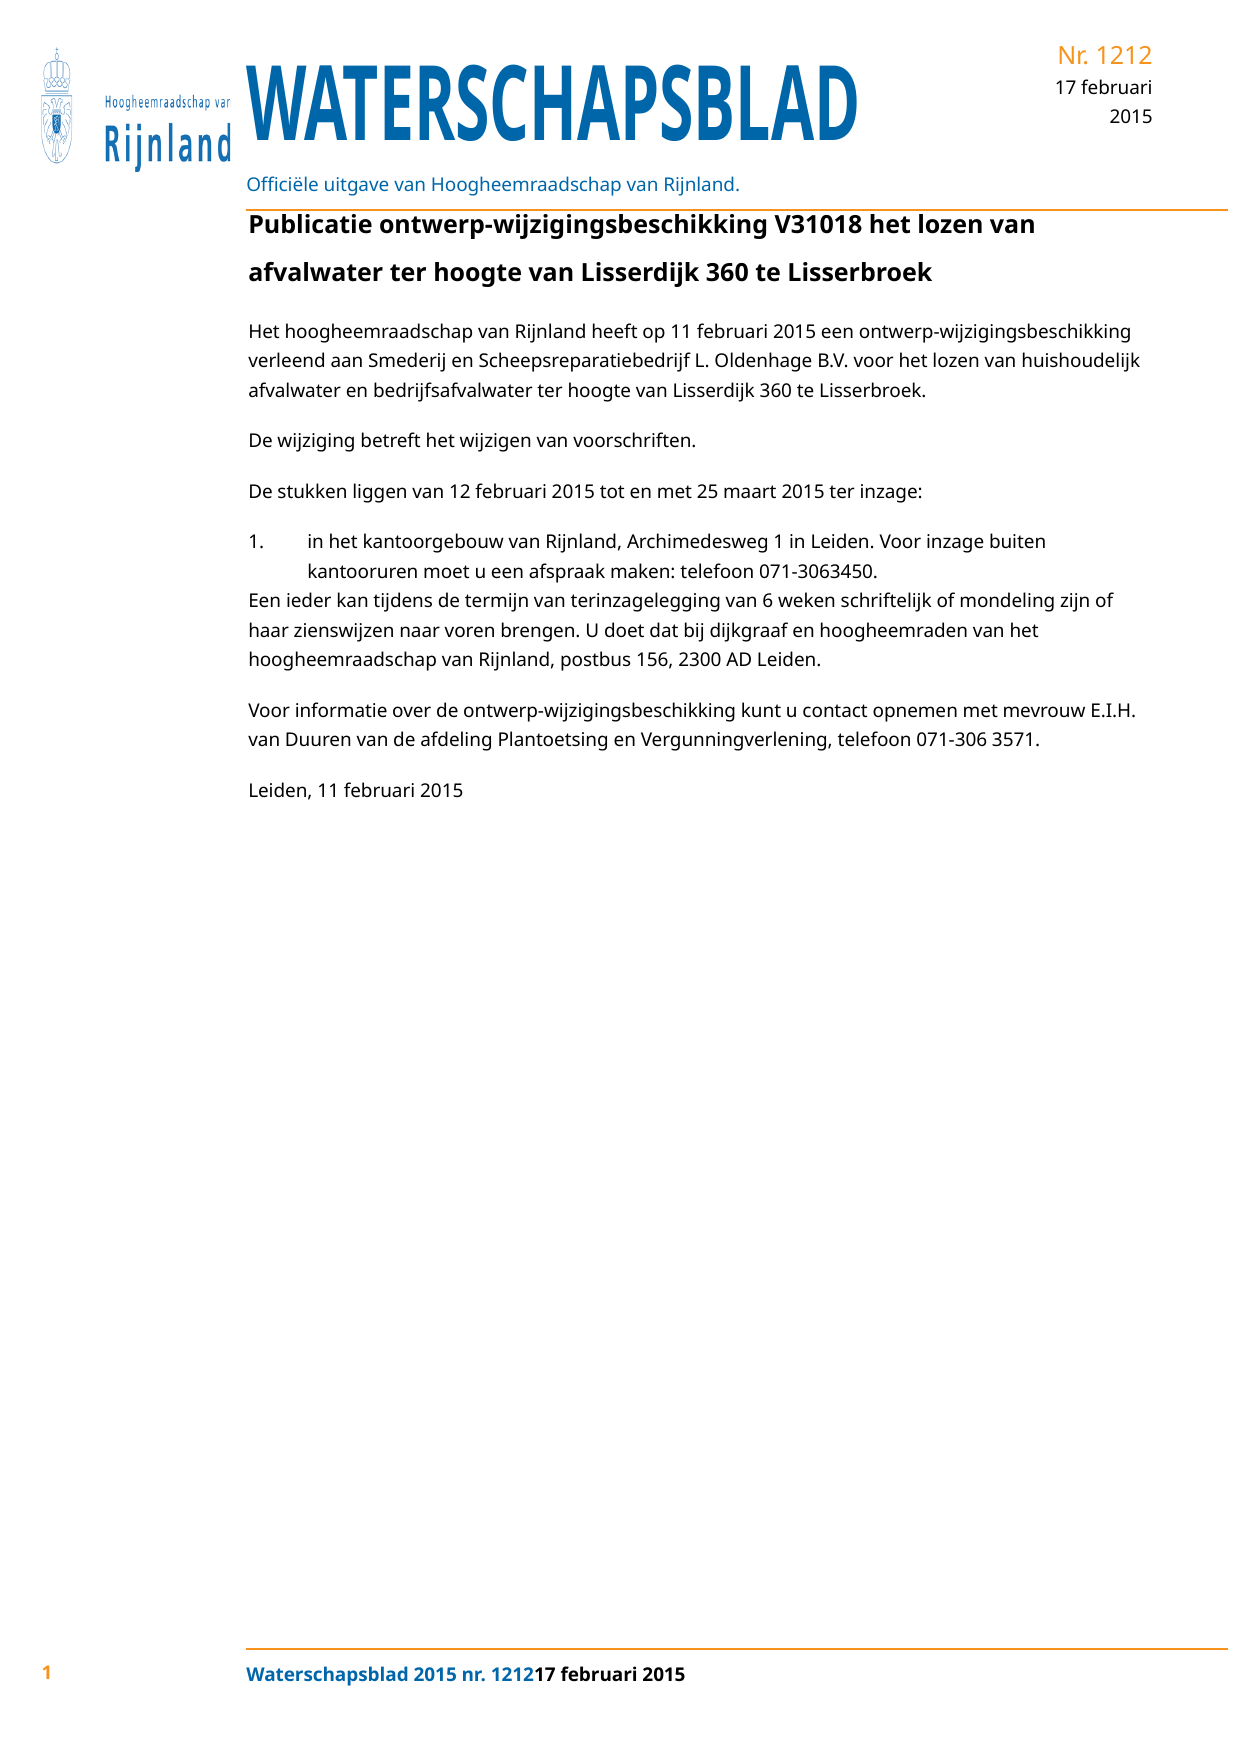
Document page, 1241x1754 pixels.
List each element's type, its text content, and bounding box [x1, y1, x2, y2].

text De stukken liggen van 12 februari 2015 tot en met 25 maart 2015 ter inzage: [248, 478, 1152, 504]
text Voor informatie over de ontwerp-wijzigingsbeschikking kunt u contact opnemen met mevrouw E.I.H. van Duuren van de afdeling Plantoetsing en Vergunningverlening, telefoon 071-306 3571. [248, 697, 1152, 752]
text De wijziging betreft het wijzigen van voorschriften. [248, 427, 1152, 453]
text Een ieder kan tijdens de termijn van terinzagelegging van 6 weken schriftelijk of mondeling zijn of haar zienswijzen naar voren brengen. U doet dat bij dijkgraaf en hoogheemraden van het hoogheemraadschap van Rijnland, postbus 156, 2300 AD Leiden. [248, 587, 1152, 672]
text Publicatie ontwerp-wijzigingsbeschikking V31018 het lozen van afvalwater ter hoogte van Lisserdijk 360 te Lisserbroek [248, 211, 1152, 288]
picture [41, 47, 231, 172]
list in het kantoorgebouw van Rijnland, Archimedesweg 1 in Leiden. Voor inzage buiten kantooruren moet u een afspraak maken: telefoon 071-3063450. [248, 528, 1152, 584]
text Leiden, 11 februari 2015 [248, 777, 1152, 803]
text Het hoogheemraadschap van Rijnland heeft op 11 februari 2015 een ontwerp-wijzigingsbeschikking verleend aan Smederij en Scheepsreparatiebedrijf L. Oldenhage B.V. voor het lozen van huishoudelijk afvalwater en bedrijfsafvalwater ter hoogte van Lisserdijk 360 te Lisserbroek. [248, 318, 1152, 403]
